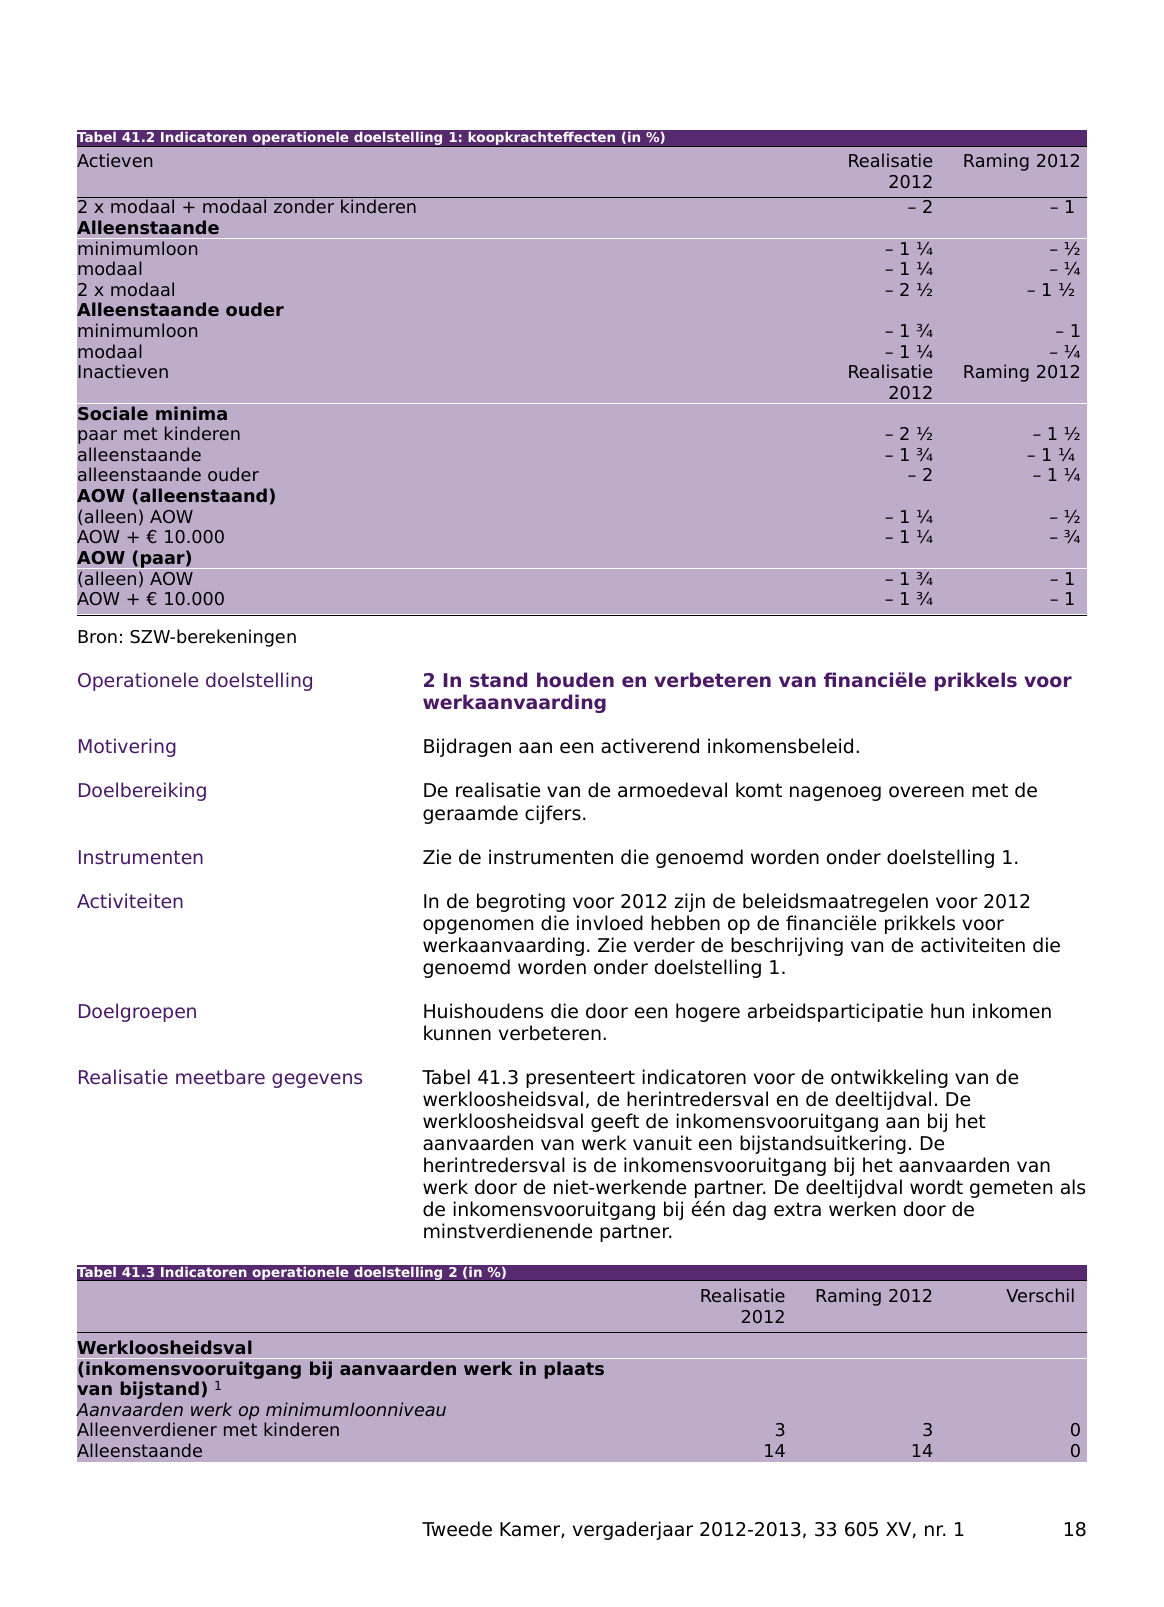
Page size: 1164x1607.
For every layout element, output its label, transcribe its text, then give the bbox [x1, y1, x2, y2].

table_cell 3 [791, 1420, 939, 1441]
table_cell minimumloon [77, 239, 791, 259]
text Bijdragen aan een activerend inkomensbeleid. [422, 736, 1087, 758]
table_cell 14 [791, 1441, 939, 1462]
table_cell – ¼ [939, 259, 1087, 280]
table_cell 2 x modaal [77, 280, 791, 300]
table_cell [939, 1333, 1087, 1358]
table_cell [77, 1281, 644, 1332]
text Doelbereiking [77, 780, 399, 802]
table_cell Aanvaarden werk op minimumloonniveau [77, 1400, 644, 1420]
text [77, 802, 399, 810]
table_cell – 1 [939, 589, 1087, 614]
table_cell Raming 2012 [939, 147, 1087, 197]
table_cell Actieven [77, 147, 791, 197]
table_cell – 1 [939, 569, 1087, 589]
text Activiteiten [77, 891, 399, 913]
table_cell paar met kinderen [77, 424, 791, 445]
table_cell – 1 [939, 198, 1087, 218]
text Realisatie meetbare gegevens [77, 1067, 399, 1089]
table_cell [791, 1333, 939, 1358]
table_cell – 1 ¾ [791, 569, 939, 589]
table_cell AOW (alleenstaand) [77, 486, 791, 507]
table_cell [791, 218, 939, 238]
table_cell Bron: SZW-berekeningen [77, 616, 1087, 648]
table_cell 3 [644, 1420, 791, 1441]
table_cell (inkomensvooruitgang bij aanvaarden werk in plaats van bijstand) 1 [77, 1359, 644, 1400]
table_cell [791, 404, 939, 424]
text Operationele doelstelling [77, 670, 399, 692]
table_cell Raming 2012 [939, 362, 1087, 403]
table_cell [791, 486, 939, 507]
table_cell Realisatie 2012 [791, 147, 939, 197]
subtitle 2 In stand houden en verbeteren van financiële prikkels voor werkaanvaarding [422, 670, 1087, 714]
text Tabel 41.3 presenteert indicatoren voor de ontwikkeling van de werkloosheidsval, de herintredersval en de deeltijdval. De werkloosheidsval geeft de inkomensvooruitgang aan bij het aanvaarden van werk vanuit een bijstandsuitkering. De herintredersval is de inkomensvooruitgang bij het aanvaarden van werk door de niet-werkende partner. De deeltijdval wordt gemeten als de inkomensvooruitgang bij één dag extra werken door de minstverdienende partner. [422, 1067, 1087, 1243]
table_cell Realisatie 2012 [644, 1281, 791, 1332]
table_cell Inactieven [77, 362, 791, 403]
table_cell alleenstaande ouder [77, 465, 791, 486]
table_cell – 1 [939, 321, 1087, 342]
table_cell [939, 548, 1087, 568]
table_cell [791, 300, 939, 321]
table_cell – 2 [791, 465, 939, 486]
table_cell – 1 ¼ [791, 507, 939, 527]
table_cell [791, 1359, 939, 1400]
table_cell – 1 ½ [939, 280, 1087, 300]
table_cell – 1 ¼ [939, 465, 1087, 486]
table_cell 0 [939, 1441, 1087, 1462]
table_cell 2 x modaal + modaal zonder kinderen [77, 198, 791, 218]
table_header Tabel 41.2 Indicatoren operationele doelstelling 1: koopkrachteffecten (in %) [77, 130, 1087, 146]
table_cell Alleenstaande ouder [77, 300, 791, 321]
table_cell – 1 ¼ [791, 259, 939, 280]
table_cell Raming 2012 [791, 1281, 939, 1332]
table_cell Verschil [939, 1281, 1087, 1332]
table_cell [939, 404, 1087, 424]
text [77, 868, 399, 877]
table_cell Werkloosheidsval [77, 1333, 644, 1358]
table_cell 14 [644, 1441, 791, 1462]
table_cell AOW + € 10.000 [77, 589, 791, 614]
text Doelgroepen [77, 1001, 399, 1023]
text [77, 1023, 399, 1031]
table_cell [644, 1333, 791, 1358]
table_cell – 1 ¼ [939, 445, 1087, 465]
table_cell Alleenstaande [77, 218, 791, 238]
table_cell – 1 ½ [939, 424, 1087, 445]
table_cell – ½ [939, 239, 1087, 259]
table_cell AOW (paar) [77, 548, 791, 568]
table_cell – 2 [791, 198, 939, 218]
table_cell [939, 1400, 1087, 1420]
table_cell AOW + € 10.000 [77, 527, 791, 548]
table_cell – 1 ¼ [791, 239, 939, 259]
text Huishoudens die door een hogere arbeidsparticipatie hun inkomen kunnen verbeteren. [422, 1001, 1087, 1045]
table_cell – 1 ¾ [791, 321, 939, 342]
text De realisatie van de armoedeval komt nagenoeg overeen met de geraamde cijfers. [422, 780, 1087, 824]
table_cell [939, 1359, 1087, 1400]
table_cell Alleenstaande [77, 1441, 644, 1462]
table_cell – 1 ¾ [791, 445, 939, 465]
table_cell (alleen) AOW [77, 569, 791, 589]
text Instrumenten [77, 847, 399, 868]
table_cell – 1 ¼ [791, 342, 939, 362]
table_header Tabel 41.3 Indicatoren operationele doelstelling 2 (in %) [77, 1265, 1087, 1280]
table_cell [939, 300, 1087, 321]
table_cell – ¼ [939, 342, 1087, 362]
table_cell – ¾ [939, 527, 1087, 548]
table_cell minimumloon [77, 321, 791, 342]
table_cell 0 [939, 1420, 1087, 1441]
table_cell – ½ [939, 507, 1087, 527]
subtitle [77, 692, 399, 700]
table_cell Sociale minima [77, 404, 791, 424]
table_cell Realisatie 2012 [791, 362, 939, 403]
table_cell [644, 1359, 791, 1400]
table_cell alleenstaande [77, 445, 791, 465]
table_cell [791, 548, 939, 568]
text [77, 758, 399, 766]
table_cell modaal [77, 342, 791, 362]
table_cell Alleenverdiener met kinderen [77, 1420, 644, 1441]
table_cell – 2 ½ [791, 280, 939, 300]
table_cell [939, 218, 1087, 238]
table_cell [939, 486, 1087, 507]
table_cell – 1 ¾ [791, 589, 939, 614]
table_cell – 1 ¼ [791, 527, 939, 548]
table_cell [644, 1400, 791, 1420]
text In de begroting voor 2012 zijn de beleidsmaatregelen voor 2012 opgenomen die invloed hebben op de financiële prikkels voor werkaanvaarding. Zie verder de beschrijving van de activiteiten die genoemd worden onder doelstelling 1. [422, 891, 1087, 979]
text Zie de instrumenten die genoemd worden onder doelstelling 1. [422, 847, 1087, 868]
table_cell [791, 1400, 939, 1420]
table_cell – 2 ½ [791, 424, 939, 445]
table_cell modaal [77, 259, 791, 280]
table_cell (alleen) AOW [77, 507, 791, 527]
text Motivering [77, 736, 399, 758]
